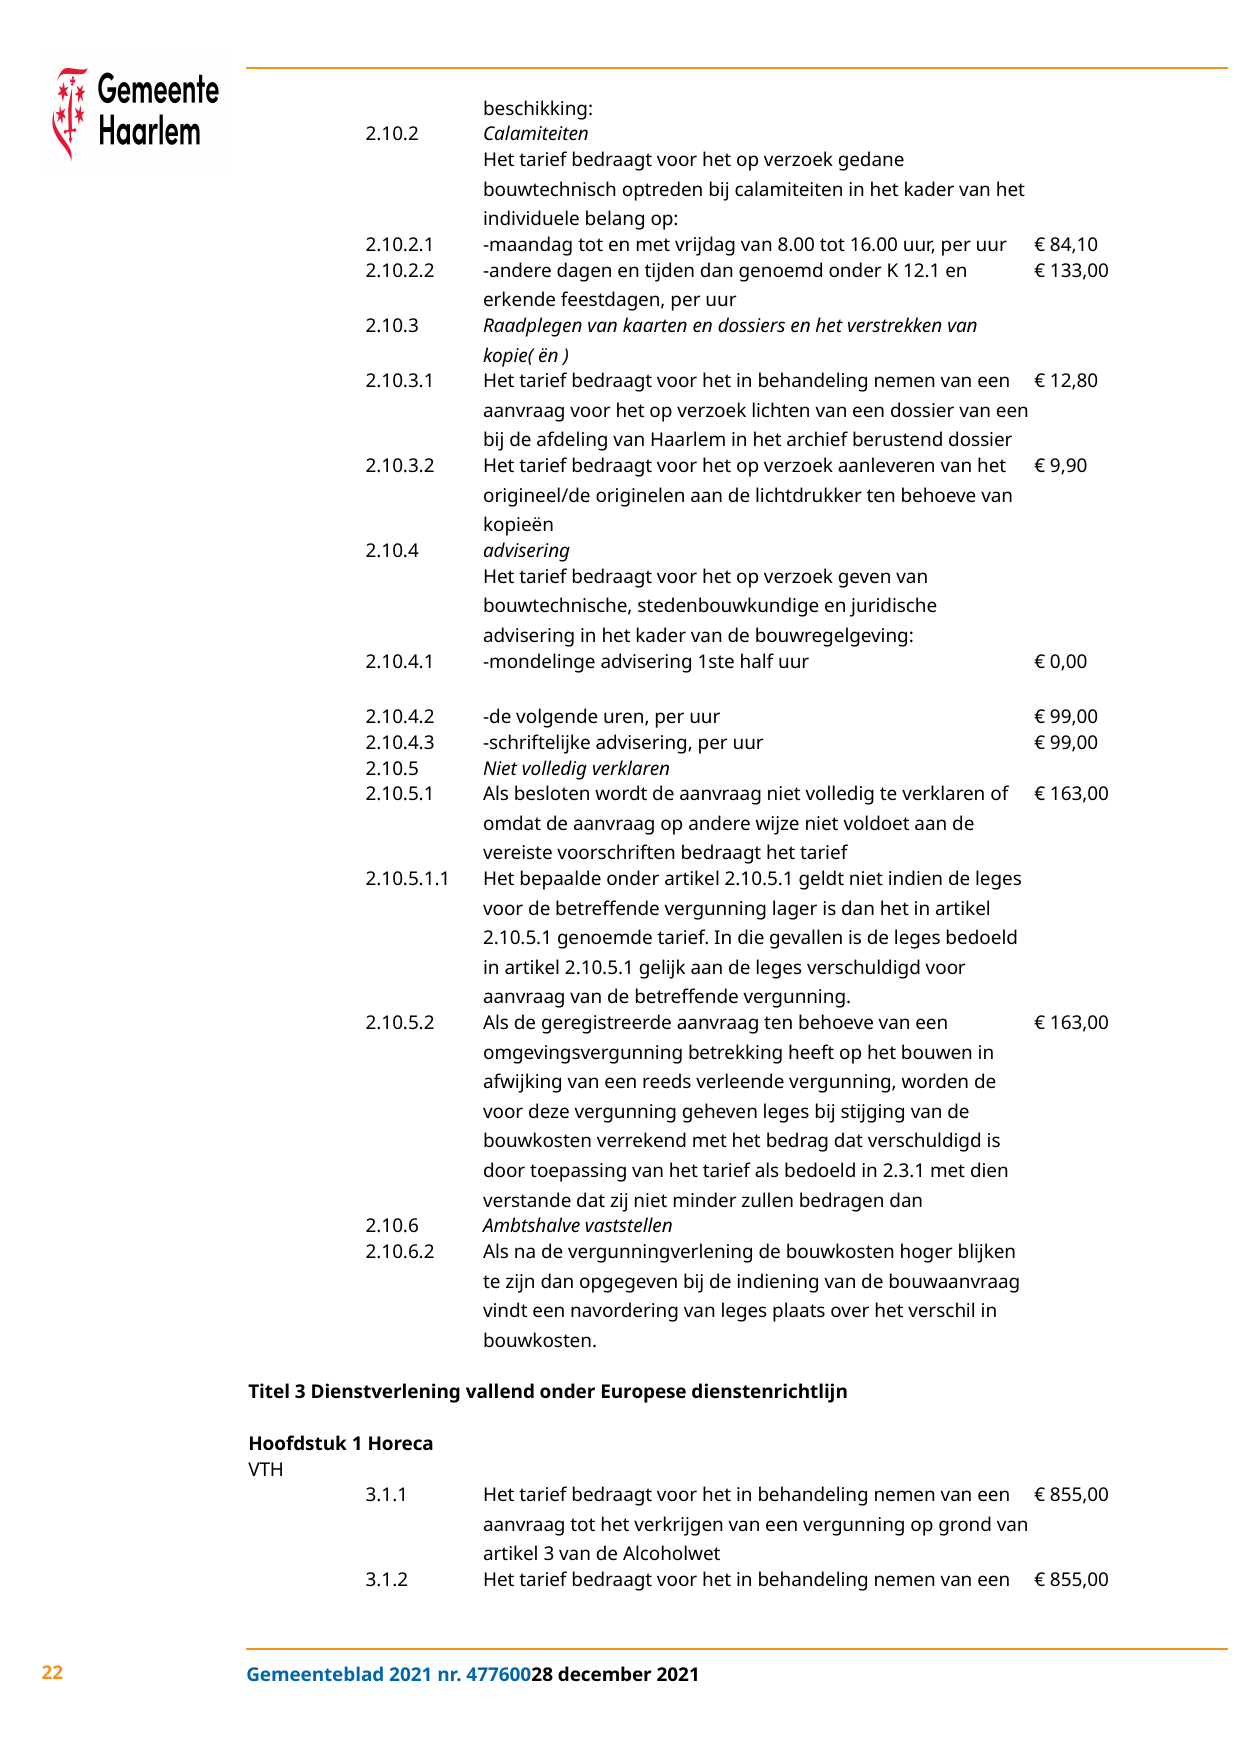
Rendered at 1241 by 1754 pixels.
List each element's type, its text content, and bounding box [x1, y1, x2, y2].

table_cell Als de geregistreerde aanvraag ten behoeve van een omgevingsvergunning betrekking heeft op het bouwen in afwijking van een reeds verleende vergunning, worden de voor deze vergunning geheven leges bij stijging van de bouwkosten verrekend met het bedrag dat verschuldigd is door toepassing van het tarief als bedoeld in 2.3.1 met dien verstande dat zij niet minder zullen bedragen dan [483, 1009, 1034, 1213]
table_cell [248, 563, 365, 648]
table_cell 2.10.4 [365, 537, 483, 563]
table_cell € 0,00 [1034, 648, 1152, 703]
table_cell 2.10.3.1 [365, 368, 483, 452]
table_cell € 855,00 [1034, 1566, 1152, 1592]
table_cell € 99,00 [1034, 703, 1152, 729]
table_cell 2.10.2 [365, 121, 483, 146]
table_cell [1034, 1404, 1152, 1430]
table_cell [248, 648, 365, 703]
table_cell [248, 865, 365, 1009]
table_cell [1034, 1238, 1152, 1353]
table_cell Ambtshalve vaststellen [483, 1213, 1034, 1238]
table_cell beschikking: [483, 95, 1034, 121]
table_cell Het tarief bedraagt voor het op verzoek geven van bouwtechnische, stedenbouwkundige en juridische advisering in het kader van de bouwregelgeving: [483, 563, 1034, 648]
table_cell 2.10.5.2 [365, 1009, 483, 1213]
table_cell [1034, 121, 1152, 146]
table_cell [248, 780, 365, 865]
table_cell [483, 1353, 1034, 1378]
table_cell Het tarief bedraagt voor het in behandeling nemen van een aanvraag voor het op verzoek lichten van een dossier van een bij de afdeling van Haarlem in het archief berustend dossier [483, 368, 1034, 452]
table_cell [248, 1353, 365, 1378]
table_cell [1034, 1430, 1152, 1456]
table_cell [248, 1404, 483, 1430]
table_cell [1034, 1353, 1152, 1378]
table_cell 2.10.2.1 [365, 231, 483, 257]
table_cell [248, 453, 365, 537]
table_cell Het bepaalde onder artikel 2.10.5.1 geldt niet indien de leges voor de betreffende vergunning lager is dan het in artikel 2.10.5.1 genoemde tarief. In die gevallen is de leges bedoeld in artikel 2.10.5.1 gelijk aan de leges verschuldigd voor aanvraag van de betreffende vergunning. [483, 865, 1034, 1009]
table_cell [248, 755, 365, 780]
table_cell Raadplegen van kaarten en dossiers en het verstrekken van kopie( ën ) [483, 312, 1034, 367]
table_cell [248, 231, 365, 257]
table_cell € 12,80 [1034, 368, 1152, 452]
table_cell [1034, 312, 1152, 367]
table_cell [365, 1456, 483, 1481]
picture [41, 47, 231, 172]
table_cell [248, 1481, 365, 1566]
table_cell [248, 703, 365, 729]
table_cell [365, 146, 483, 231]
table_cell Het tarief bedraagt voor het op verzoek gedane bouwtechnisch optreden bij calamiteiten in het kader van het individuele belang op: [483, 146, 1034, 231]
table_cell [248, 729, 365, 755]
table_cell Niet volledig verklaren [483, 755, 1034, 780]
table_cell [248, 121, 365, 146]
table_cell [248, 1566, 365, 1592]
table_cell € 84,10 [1034, 231, 1152, 257]
table_cell Titel 3 Dienstverlening vallend onder Europese dienstenrichtlijn [248, 1379, 1034, 1404]
table_cell [248, 1238, 365, 1353]
table_cell 3.1.1 [365, 1481, 483, 1566]
table_cell 2.10.5 [365, 755, 483, 780]
table_cell [248, 95, 365, 121]
table_cell 2.10.2.2 [365, 257, 483, 312]
table_cell [1034, 563, 1152, 648]
table_cell 2.10.6.2 [365, 1238, 483, 1353]
table_cell Het tarief bedraagt voor het op verzoek aanleveren van het origineel/de originelen aan de lichtdrukker ten behoeve van kopieën [483, 453, 1034, 537]
table_cell -schriftelijke advisering, per uur [483, 729, 1034, 755]
table_cell € 99,00 [1034, 729, 1152, 755]
table_cell 2.10.4.1 [365, 648, 483, 703]
table_cell [248, 537, 365, 563]
table_cell 3.1.2 [365, 1566, 483, 1592]
table_cell € 163,00 [1034, 780, 1152, 865]
table_cell Hoofdstuk 1 Horeca [248, 1430, 1034, 1456]
table_cell [248, 146, 365, 231]
table_cell 2.10.3 [365, 312, 483, 367]
table_cell [483, 1456, 1034, 1481]
table_cell 2.10.4.3 [365, 729, 483, 755]
table_cell [483, 1404, 814, 1430]
table_cell 2.10.3.2 [365, 453, 483, 537]
table_cell € 9,90 [1034, 453, 1152, 537]
table_cell [1034, 865, 1152, 1009]
table_cell [365, 563, 483, 648]
table_cell [248, 312, 365, 367]
table_cell [248, 257, 365, 312]
table_cell [1034, 95, 1152, 121]
table_cell [1034, 537, 1152, 563]
table_cell -mondelinge advisering 1ste half uur [483, 648, 1034, 703]
table_cell € 133,00 [1034, 257, 1152, 312]
table_cell [815, 1404, 1034, 1430]
table_cell Het tarief bedraagt voor het in behandeling nemen van een aanvraag tot het verkrijgen van een vergunning op grond van artikel 3 van de Alcoholwet [483, 1481, 1034, 1566]
table_cell [248, 1213, 365, 1238]
table_cell 2.10.4.2 [365, 703, 483, 729]
table_cell -maandag tot en met vrijdag van 8.00 tot 16.00 uur, per uur [483, 231, 1034, 257]
table_cell 2.10.5.1.1 [365, 865, 483, 1009]
table_cell -andere dagen en tijden dan genoemd onder K 12.1 en erkende feestdagen, per uur [483, 257, 1034, 312]
table_cell [365, 1353, 483, 1378]
table_cell [248, 368, 365, 452]
table_cell advisering [483, 537, 1034, 563]
table_cell Als besloten wordt de aanvraag niet volledig te verklaren of omdat de aanvraag op andere wijze niet voldoet aan de vereiste voorschriften bedraagt het tarief [483, 780, 1034, 865]
table_cell Calamiteiten [483, 121, 1034, 146]
table_cell € 163,00 [1034, 1009, 1152, 1213]
table_cell [1034, 146, 1152, 231]
table_cell € 855,00 [1034, 1481, 1152, 1566]
table_cell [248, 1009, 365, 1213]
table_cell 2.10.6 [365, 1213, 483, 1238]
table_cell -de volgende uren, per uur [483, 703, 1034, 729]
table_cell [365, 95, 483, 121]
table_cell Het tarief bedraagt voor het in behandeling nemen van een [483, 1566, 1034, 1592]
table_cell Als na de vergunningverlening de bouwkosten hoger blijken te zijn dan opgegeven bij de indiening van de bouwaanvraag vindt een navordering van leges plaats over het verschil in bouwkosten. [483, 1238, 1034, 1353]
table_cell [1034, 1379, 1152, 1404]
table_cell VTH [248, 1456, 365, 1481]
table_cell 2.10.5.1 [365, 780, 483, 865]
table_cell [1034, 1213, 1152, 1238]
table_cell [1034, 755, 1152, 780]
table_cell [1034, 1456, 1152, 1481]
